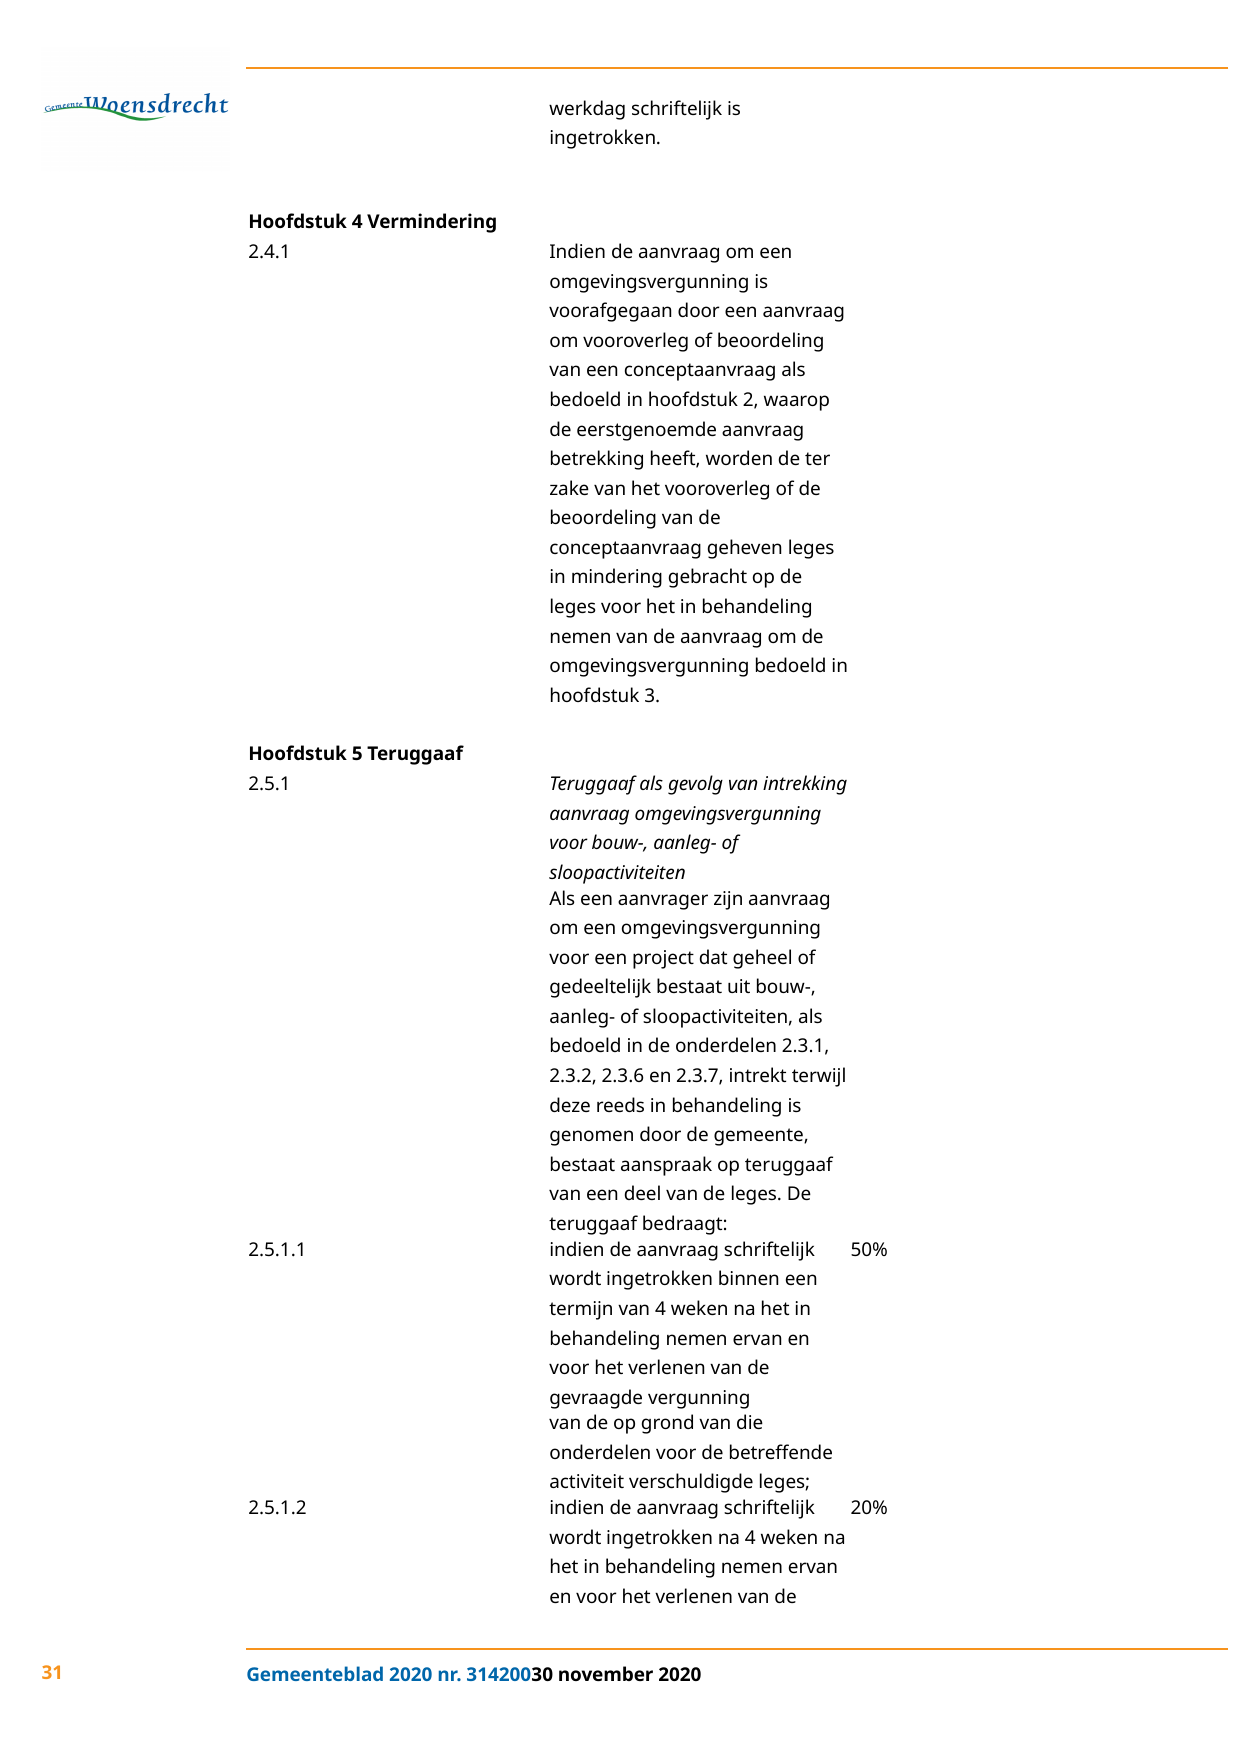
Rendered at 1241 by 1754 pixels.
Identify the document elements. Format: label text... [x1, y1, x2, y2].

text Hoofdstuk 5 Teruggaaf [248, 741, 1152, 766]
table_cell 2.5.1.2 [248, 1495, 549, 1609]
table_cell [850, 150, 1152, 176]
table_cell [850, 1410, 1152, 1494]
table_cell [850, 95, 1152, 150]
table_header Teruggaaf als gevolg van intrekking aanvraag omgevingsvergunning voor bouw-, aanleg- of sloopactiviteiten [549, 770, 850, 885]
table_cell [248, 95, 549, 150]
table_cell 50% [850, 1236, 1152, 1409]
table_cell Als een aanvrager zijn aanvraag om een omgevingsvergunning voor een project dat geheel of gedeeltelijk bestaat uit bouw-, aanleg- of sloopactiviteiten, als bedoeld in de onderdelen 2.3.1, 2.3.2, 2.3.6 en 2.3.7, intrekt terwijl deze reeds in behandeling is genomen door de gemeente, bestaat aanspraak op teruggaaf van een deel van de leges. De teruggaaf bedraagt: [549, 885, 850, 1236]
table_cell [549, 150, 850, 176]
table_cell 2.5.1.1 [248, 1236, 549, 1494]
table_header [850, 238, 1152, 708]
table_header 2.4.1 [248, 238, 549, 708]
table_header [850, 770, 1152, 885]
table_cell indien de aanvraag schriftelijk wordt ingetrokken na 4 weken na het in behandeling nemen ervan en voor het verlenen van de [549, 1495, 850, 1609]
table_cell indien de aanvraag schriftelijk wordt ingetrokken binnen een termijn van 4 weken na het in behandeling nemen ervan en voor het verlenen van de gevraagde vergunning [549, 1236, 850, 1409]
table_cell [248, 150, 549, 176]
table_cell werkdag schriftelijk is ingetrokken. [549, 95, 850, 150]
picture [41, 47, 231, 172]
table_cell van de op grond van die onderdelen voor de betreffende activiteit verschuldigde leges; [549, 1410, 850, 1494]
table_cell 20% [850, 1495, 1152, 1609]
text Hoofdstuk 4 Vermindering [248, 209, 1152, 234]
table_cell [850, 885, 1152, 1236]
table_cell [248, 885, 549, 1236]
table_header Indien de aanvraag om een omgevingsvergunning is voorafgegaan door een aanvraag om vooroverleg of beoordeling van een conceptaanvraag als bedoeld in hoofdstuk 2, waarop de eerstgenoemde aanvraag betrekking heeft, worden de ter zake van het vooroverleg of de beoordeling van de conceptaanvraag geheven leges in mindering gebracht op de leges voor het in behandeling nemen van de aanvraag om de omgevingsvergunning bedoeld in hoofdstuk 3. [549, 238, 850, 708]
table_header 2.5.1 [248, 770, 549, 885]
